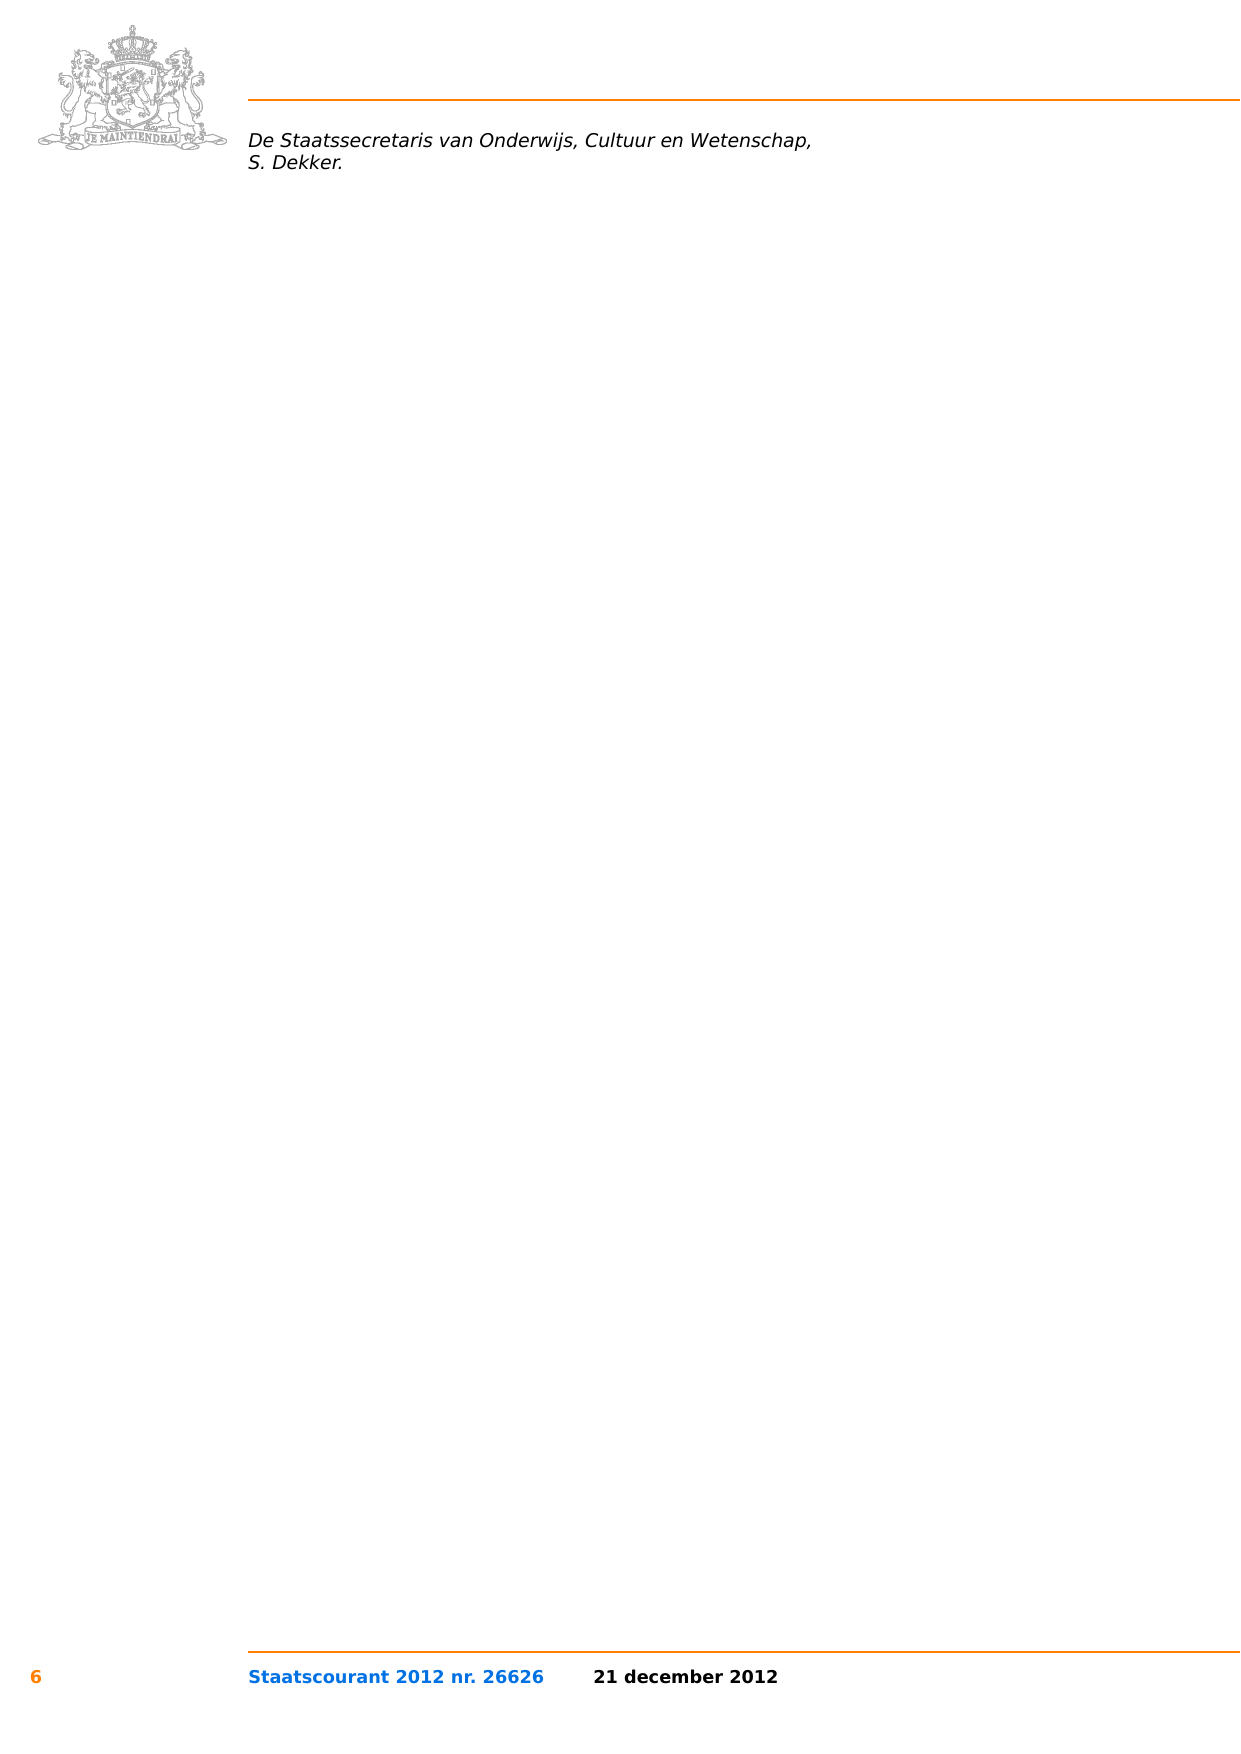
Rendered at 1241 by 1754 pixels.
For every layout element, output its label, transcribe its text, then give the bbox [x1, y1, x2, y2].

picture [38, 25, 227, 150]
text De Staatssecretaris van Onderwijs, Cultuur en Wetenschap, S. Dekker. [248, 130, 1163, 174]
